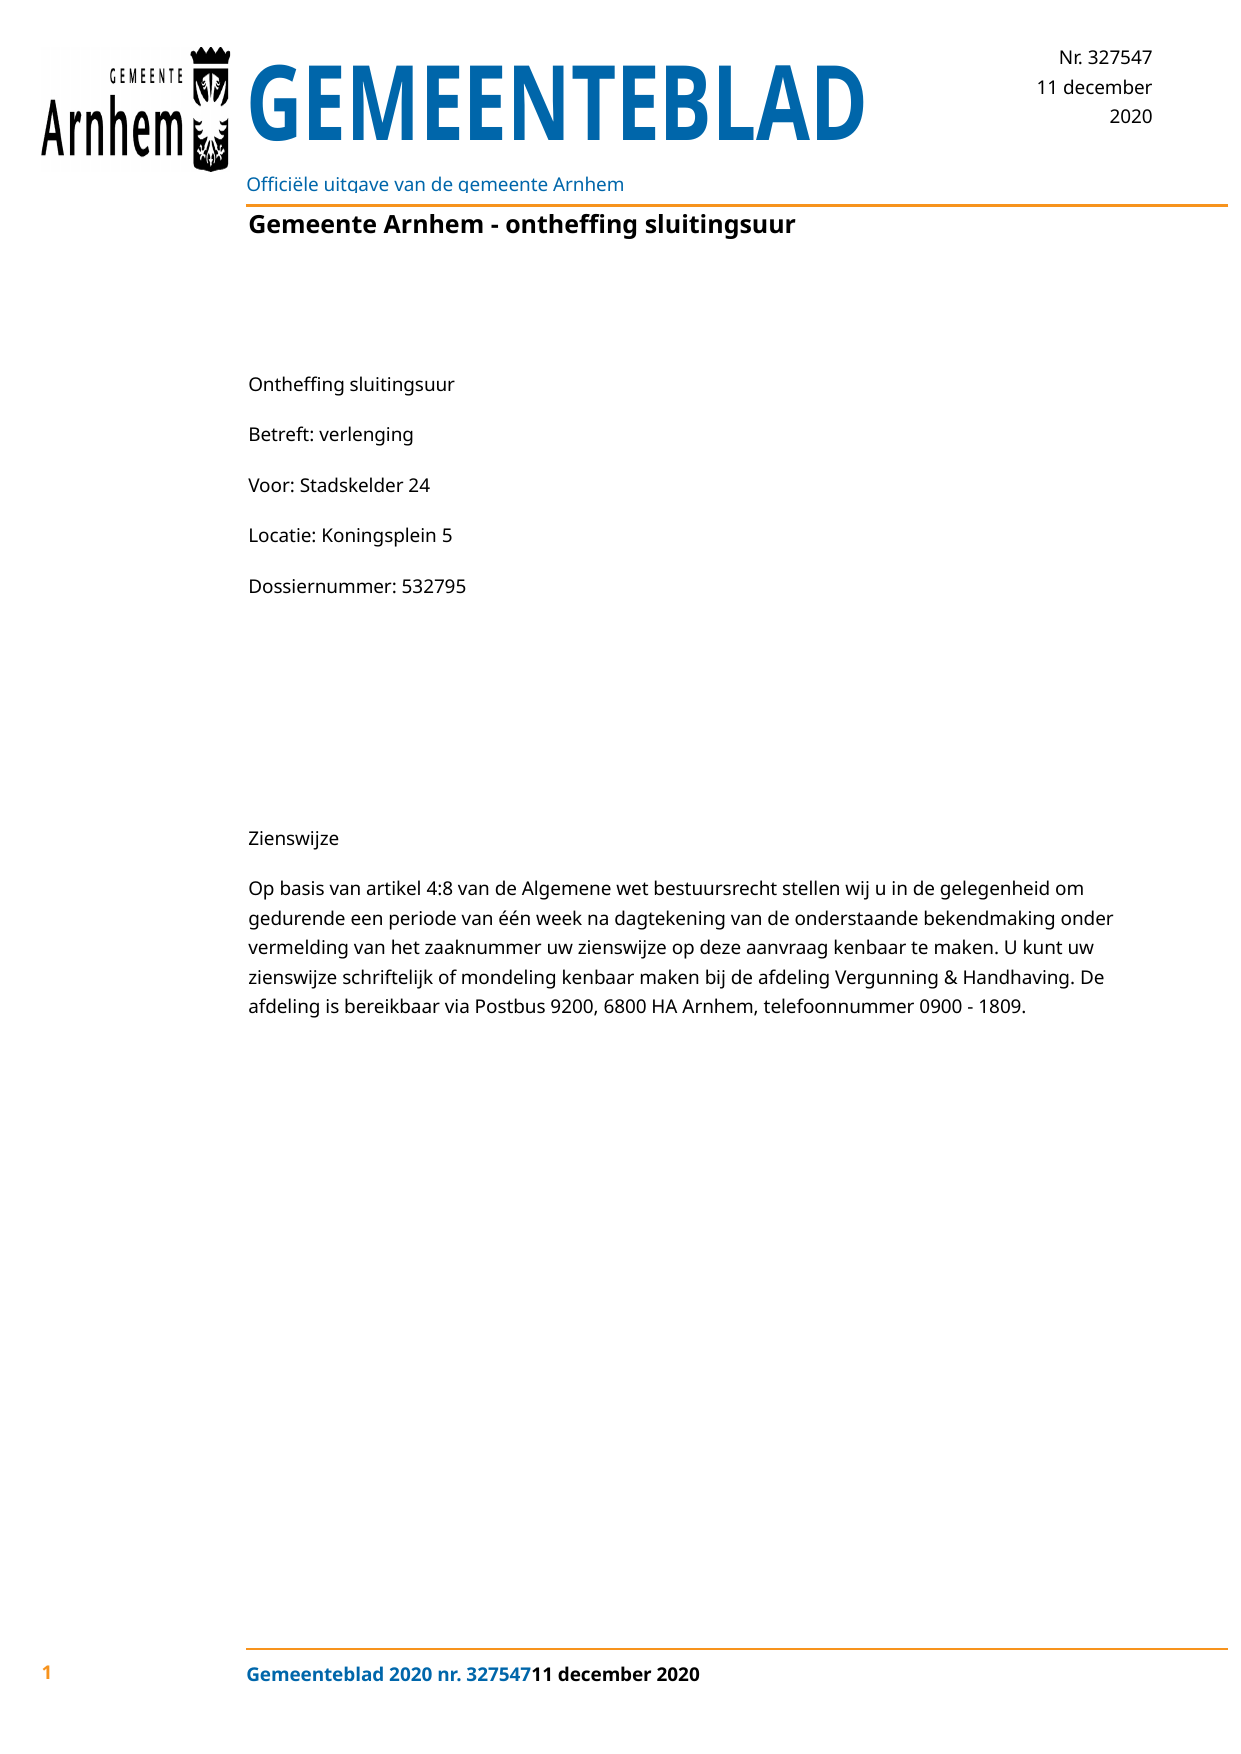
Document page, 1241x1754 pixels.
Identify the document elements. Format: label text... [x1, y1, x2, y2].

picture [41, 47, 231, 172]
text Op basis van artikel 4:8 van de Algemene wet bestuursrecht stellen wij u in de gelegenheid om gedurende een periode van één week na dagtekening van de onderstaande bekendmaking onder vermelding van het zaaknummer uw zienswijze op deze aanvraag kenbaar te maken. U kunt uw zienswijze schriftelijk of mondeling kenbaar maken bij de afdeling Vergunning & Handhaving. De afdeling is bereikbaar via Postbus 9200, 6800 HA Arnhem, telefoonnummer 0900 - 1809. [248, 875, 1152, 1019]
text Ontheffing sluitingsuur [248, 371, 1152, 397]
text Voor: Stadskelder 24 [248, 472, 1152, 498]
text Zienswijze [248, 825, 1152, 851]
text Betreft: verlenging [248, 422, 1152, 447]
text Dossiernummer: 532795 [248, 573, 1152, 598]
text Locatie: Koningsplein 5 [248, 522, 1152, 548]
text Gemeente Arnhem - ontheffing sluitingsuur [248, 207, 1152, 241]
